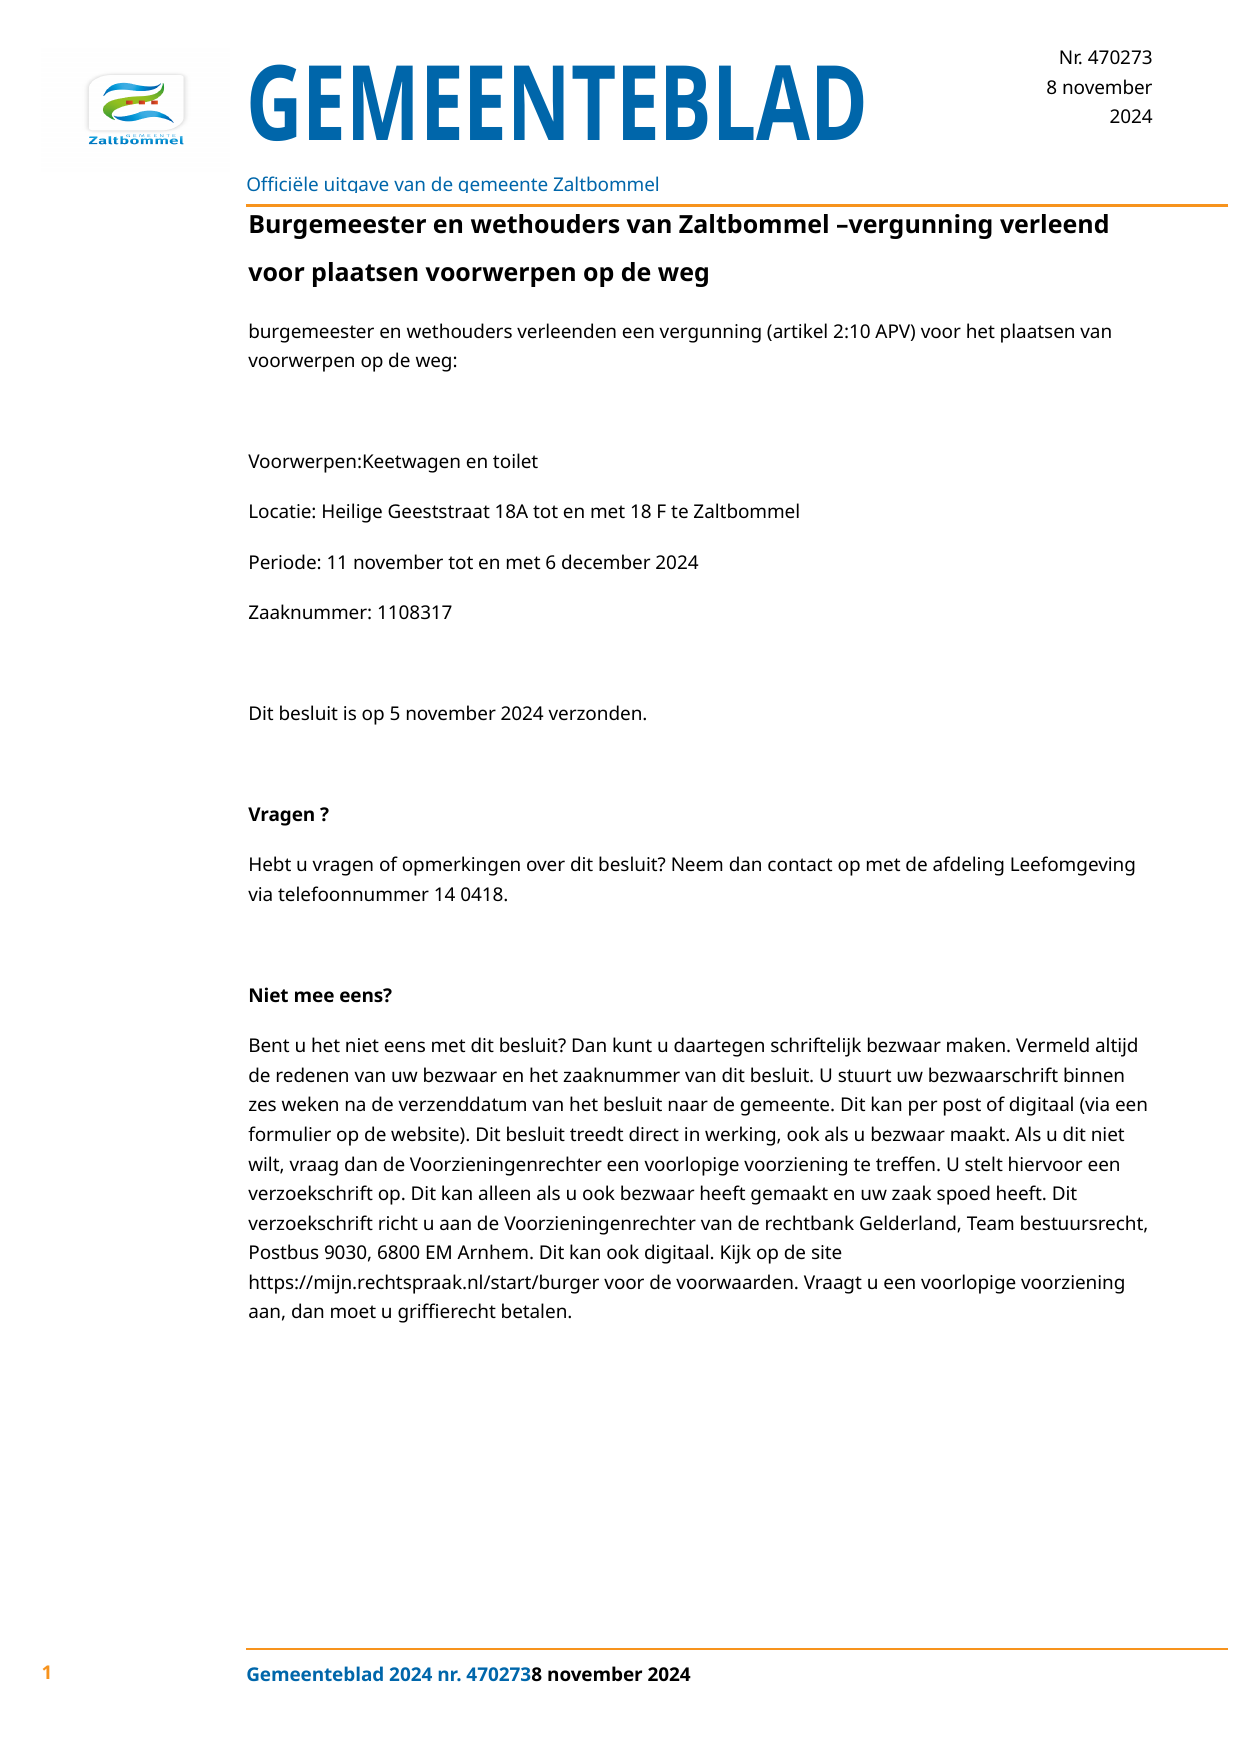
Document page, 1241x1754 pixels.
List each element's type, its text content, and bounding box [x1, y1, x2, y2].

text Dit besluit is op 5 november 2024 verzonden. [248, 700, 1152, 726]
text Niet mee eens? [248, 982, 1152, 1008]
text Locatie: Heilige Geeststraat 18A tot en met 18 F te Zaltbommel [248, 499, 1152, 524]
text Periode: 11 november tot en met 6 december 2024 [248, 549, 1152, 575]
text Burgemeester en wethouders van Zaltbommel –vergunning verleend voor plaatsen voorwerpen op de weg [248, 207, 1152, 288]
text burgemeester en wethouders verleenden een vergunning (artikel 2:10 APV) voor het plaatsen van voorwerpen op de weg: [248, 318, 1152, 373]
text Bent u het niet eens met dit besluit? Dan kunt u daartegen schriftelijk bezwaar maken. Vermeld altijd de redenen van uw bezwaar en het zaaknummer van dit besluit. U stuurt uw bezwaarschrift binnen zes weken na de verzenddatum van het besluit naar de gemeente. Dit kan per post of digitaal (via een formulier op de website). Dit besluit treedt direct in werking, ook als u bezwaar maakt. Als u dit niet wilt, vraag dan de Voorzieningenrechter een voorlopige voorziening te treffen. U stelt hiervoor een verzoekschrift op. Dit kan alleen als u ook bezwaar heeft gemaakt en uw zaak spoed heeft. Dit verzoekschrift richt u aan de Voorzieningenrechter van de rechtbank Gelderland, Team bestuursrecht, Postbus 9030, 6800 EM Arnhem. Dit kan ook digitaal. Kijk op de site https://mijn.rechtspraak.nl/start/burger voor de voorwaarden. Vraagt u een voorlopige voorziening aan, dan moet u griffierecht betalen. [248, 1032, 1152, 1324]
text Zaaknummer: 1108317 [248, 599, 1152, 625]
text Vragen ? [248, 801, 1152, 827]
text Hebt u vragen of opmerkingen over dit besluit? Neem dan contact op met de afdeling Leefomgeving via telefoonnummer 14 0418. [248, 852, 1152, 907]
picture [41, 47, 231, 172]
text Voorwerpen:Keetwagen en toilet [248, 448, 1152, 474]
